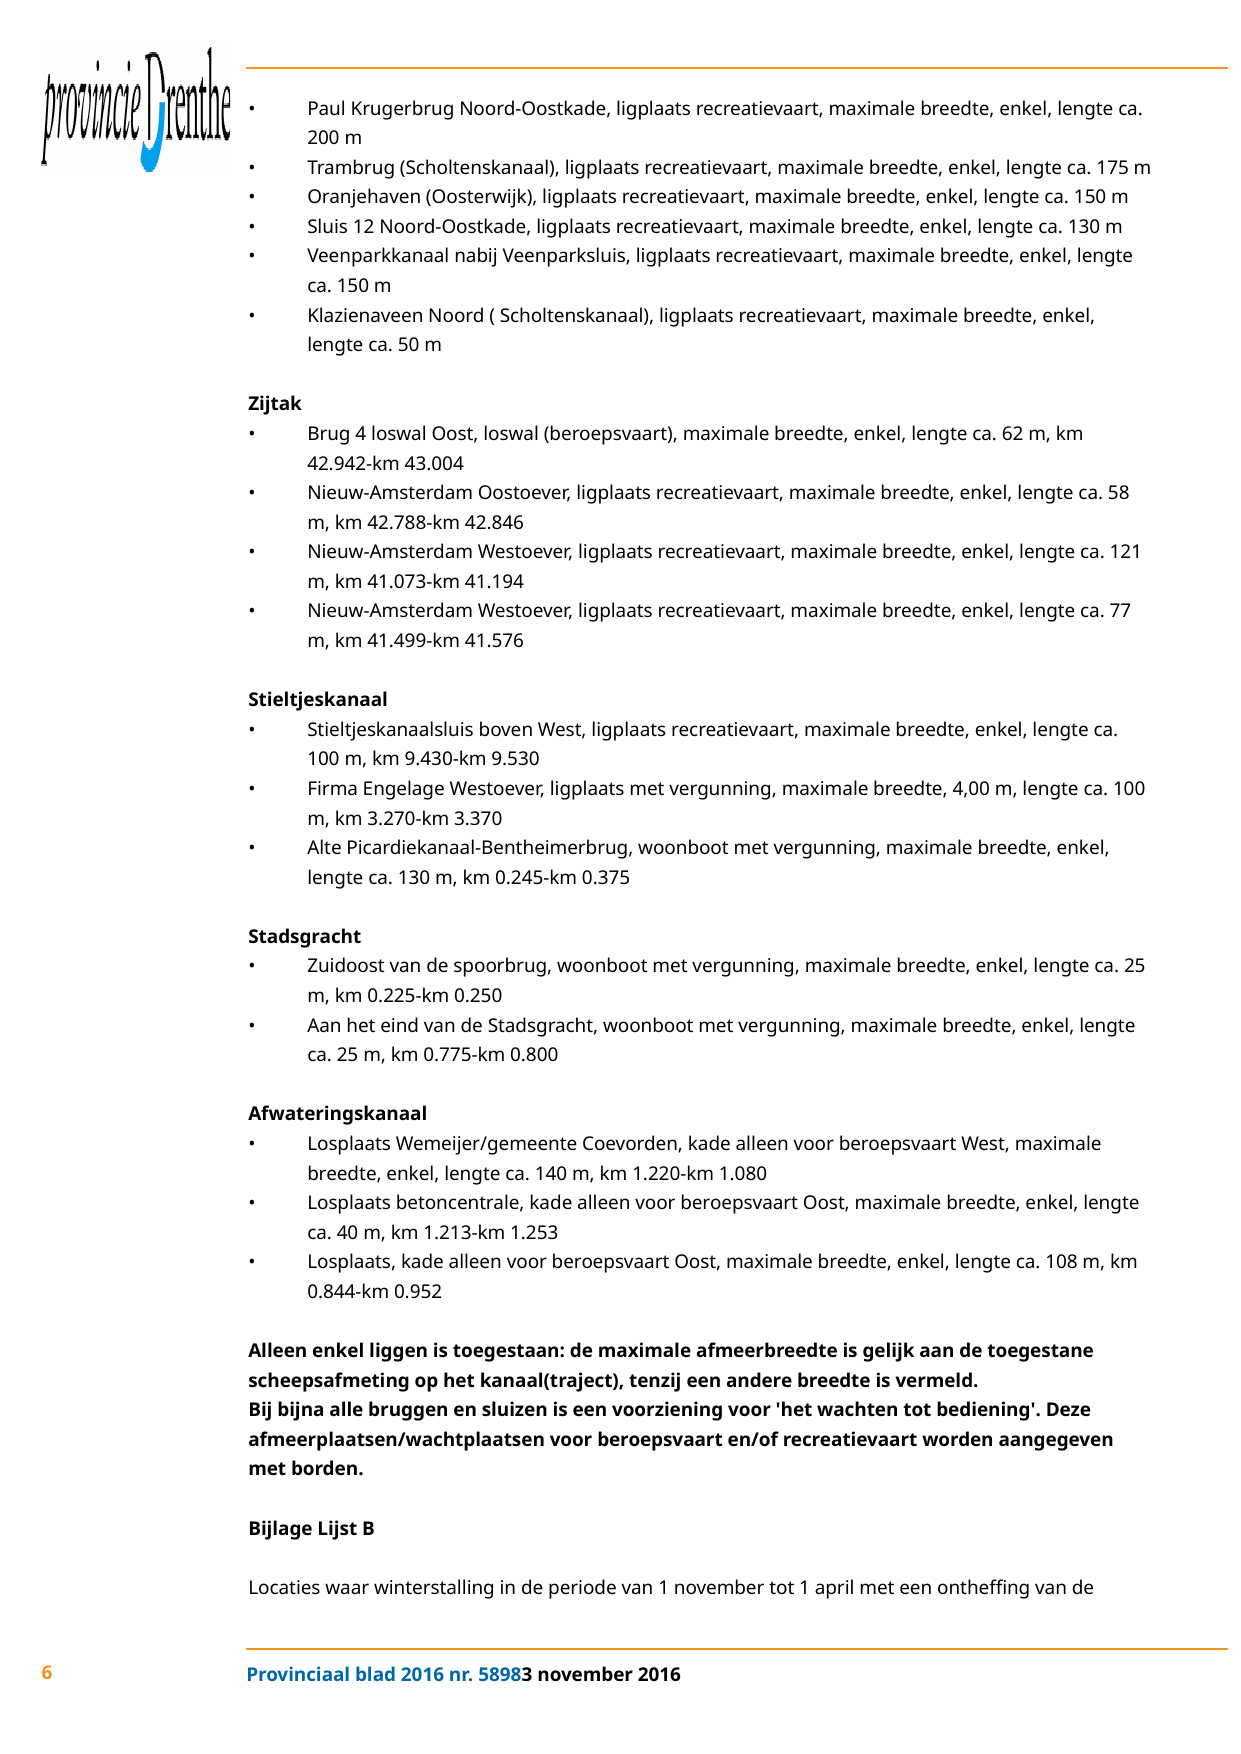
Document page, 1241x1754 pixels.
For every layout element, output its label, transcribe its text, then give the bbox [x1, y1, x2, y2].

list Zuidoost van de spoorbrug, woonboot met vergunning, maximale breedte, enkel, lengte ca. 25 m, km 0.225-km 0.250 [248, 953, 1152, 1008]
text Bijlage Lijst B [248, 1515, 1152, 1541]
list Alte Picardiekanaal-Bentheimerbrug, woonboot met vergunning, maximale breedte, enkel, lengte ca. 130 m, km 0.245-km 0.375 [248, 834, 1152, 890]
list Stieltjeskanaalsluis boven West, ligplaats recreatievaart, maximale breedte, enkel, lengte ca. 100 m, km 9.430-km 9.530 [248, 716, 1152, 771]
text Locaties waar winterstalling in de periode van 1 november tot 1 april met een ontheffing van de [248, 1574, 1152, 1600]
list Nieuw-Amsterdam Westoever, ligplaats recreatievaart, maximale breedte, enkel, lengte ca. 121 m, km 41.073-km 41.194 [248, 538, 1152, 594]
list Aan het eind van de Stadsgracht, woonboot met vergunning, maximale breedte, enkel, lengte ca. 25 m, km 0.775-km 0.800 [248, 1012, 1152, 1067]
text Alleen enkel liggen is toegestaan: de maximale afmeerbreedte is gelijk aan de toegestane scheepsafmeting op het kanaal(traject), tenzij een andere breedte is vermeld. [248, 1337, 1152, 1393]
list Nieuw-Amsterdam Westoever, ligplaats recreatievaart, maximale breedte, enkel, lengte ca. 77 m, km 41.499-km 41.576 [248, 598, 1152, 653]
list Firma Engelage Westoever, ligplaats met vergunning, maximale breedte, 4,00 m, lengte ca. 100 m, km 3.270-km 3.370 [248, 775, 1152, 831]
list Trambrug (Scholtenskanaal), ligplaats recreatievaart, maximale breedte, enkel, lengte ca. 175 m [248, 154, 1152, 180]
list Losplaats Wemeijer/gemeente Coevorden, kade alleen voor beroepsvaart West, maximale breedte, enkel, lengte ca. 140 m, km 1.220-km 1.080 [248, 1130, 1152, 1186]
text Zijtak [248, 391, 1152, 416]
list Losplaats betoncentrale, kade alleen voor beroepsvaart Oost, maximale breedte, enkel, lengte ca. 40 m, km 1.213-km 1.253 [248, 1189, 1152, 1245]
picture [41, 47, 231, 172]
list Nieuw-Amsterdam Oostoever, ligplaats recreatievaart, maximale breedte, enkel, lengte ca. 58 m, km 42.788-km 42.846 [248, 479, 1152, 535]
list Sluis 12 Noord-Oostkade, ligplaats recreatievaart, maximale breedte, enkel, lengte ca. 130 m [248, 213, 1152, 239]
list Veenparkkanaal nabij Veenparksluis, ligplaats recreatievaart, maximale breedte, enkel, lengte ca. 150 m [248, 243, 1152, 298]
text Stieltjeskanaal [248, 686, 1152, 712]
text Afwateringskanaal [248, 1101, 1152, 1126]
list Klazienaveen Noord ( Scholtenskanaal), ligplaats recreatievaart, maximale breedte, enkel, lengte ca. 50 m [248, 302, 1152, 357]
text Stadsgracht [248, 923, 1152, 949]
list Losplaats, kade alleen voor beroepsvaart Oost, maximale breedte, enkel, lengte ca. 108 m, km 0.844-km 0.952 [248, 1248, 1152, 1304]
list Oranjehaven (Oosterwijk), ligplaats recreatievaart, maximale breedte, enkel, lengte ca. 150 m [248, 183, 1152, 209]
list Paul Krugerbrug Noord-Oostkade, ligplaats recreatievaart, maximale breedte, enkel, lengte ca. 200 m [248, 95, 1152, 150]
list Brug 4 loswal Oost, loswal (beroepsvaart), maximale breedte, enkel, lengte ca. 62 m, km 42.942-km 43.004 [248, 420, 1152, 476]
text Bij bijna alle bruggen en sluizen is een voorziening voor 'het wachten tot bediening'. Deze afmeerplaatsen/wachtplaatsen voor beroepsvaart en/of recreatievaart worden aangegeven met borden. [248, 1396, 1152, 1481]
